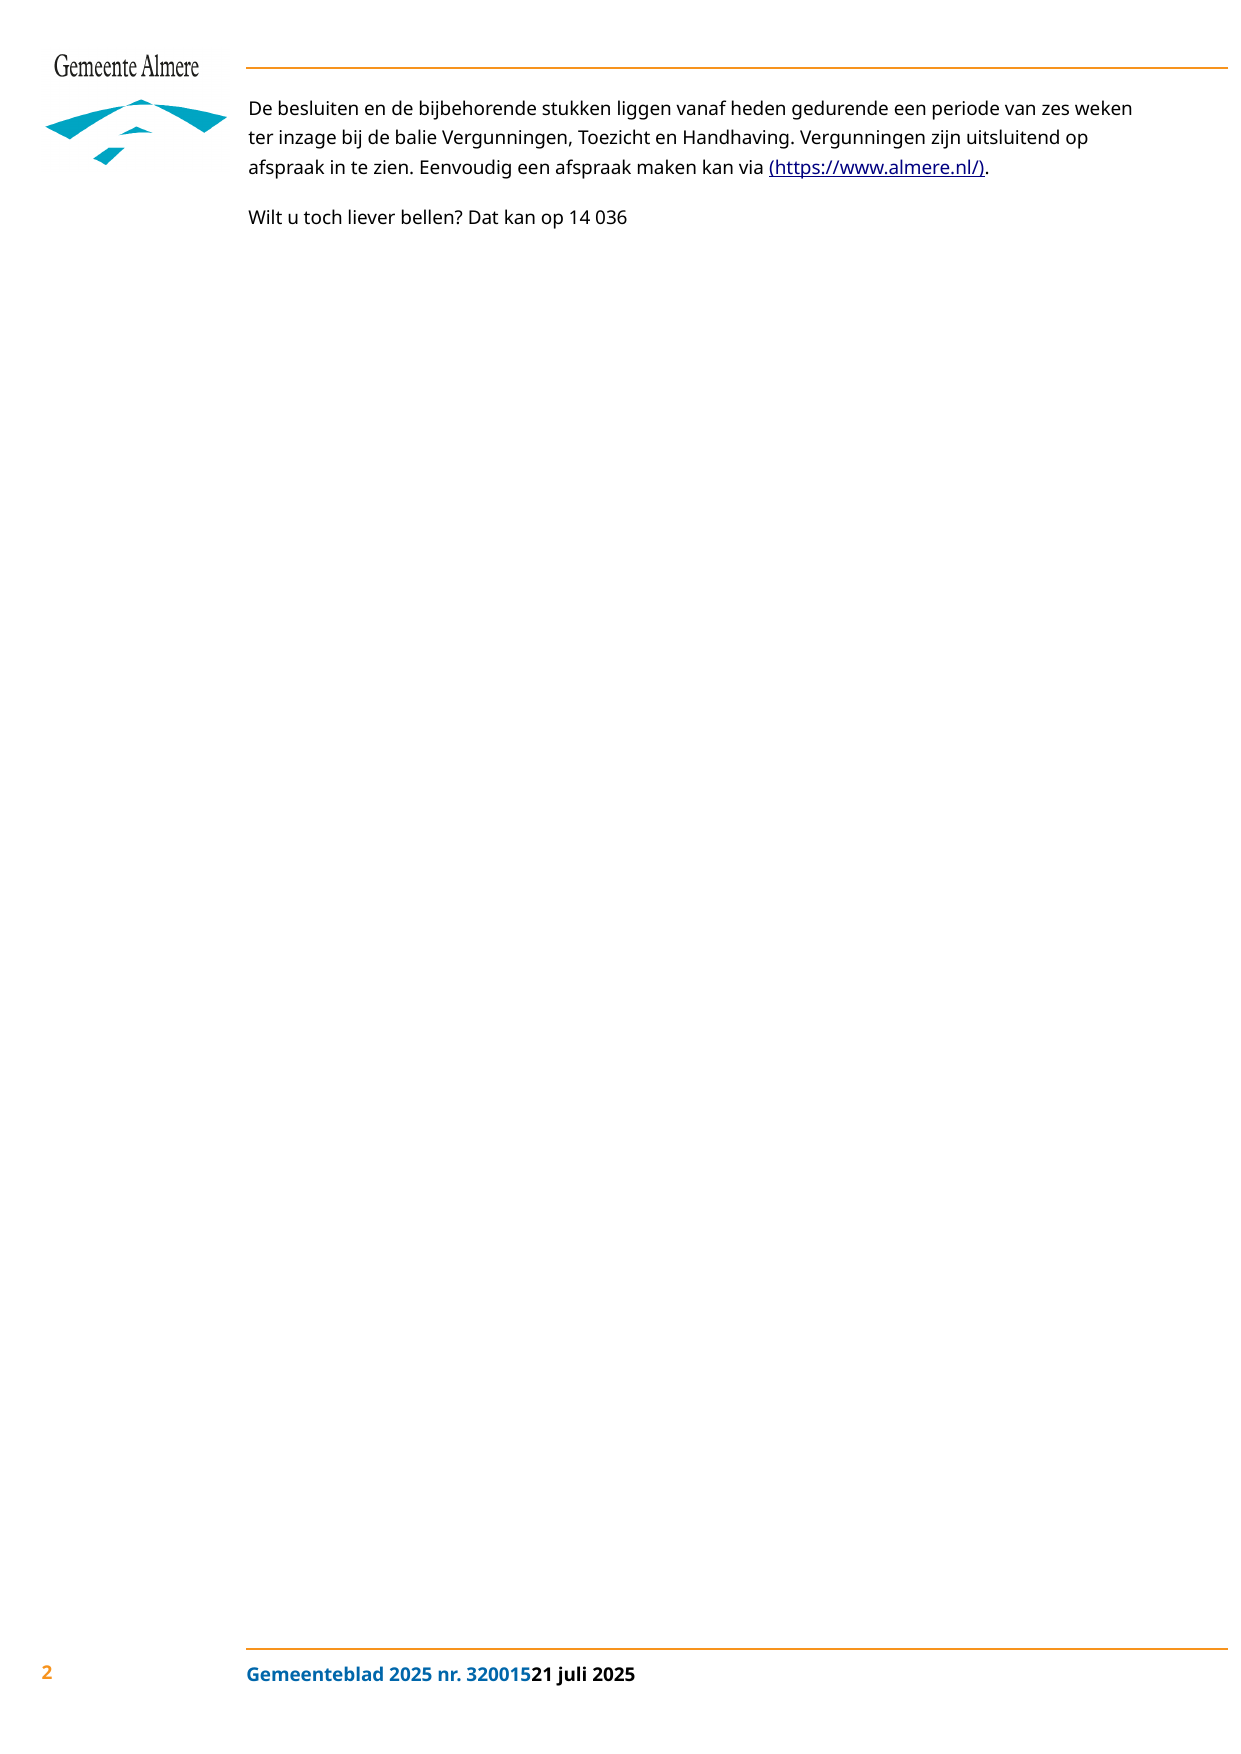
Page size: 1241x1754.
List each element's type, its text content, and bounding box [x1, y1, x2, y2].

text Wilt u toch liever bellen? Dat kan op 14 036 [248, 204, 1152, 230]
text De besluiten en de bijbehorende stukken liggen vanaf heden gedurende een periode van zes weken ter inzage bij de balie Vergunningen, Toezicht en Handhaving. Vergunningen zijn uitsluitend op afspraak in te zien. Eenvoudig een afspraak maken kan via (https://www.almere.nl/). [248, 95, 1152, 180]
picture [41, 47, 231, 172]
